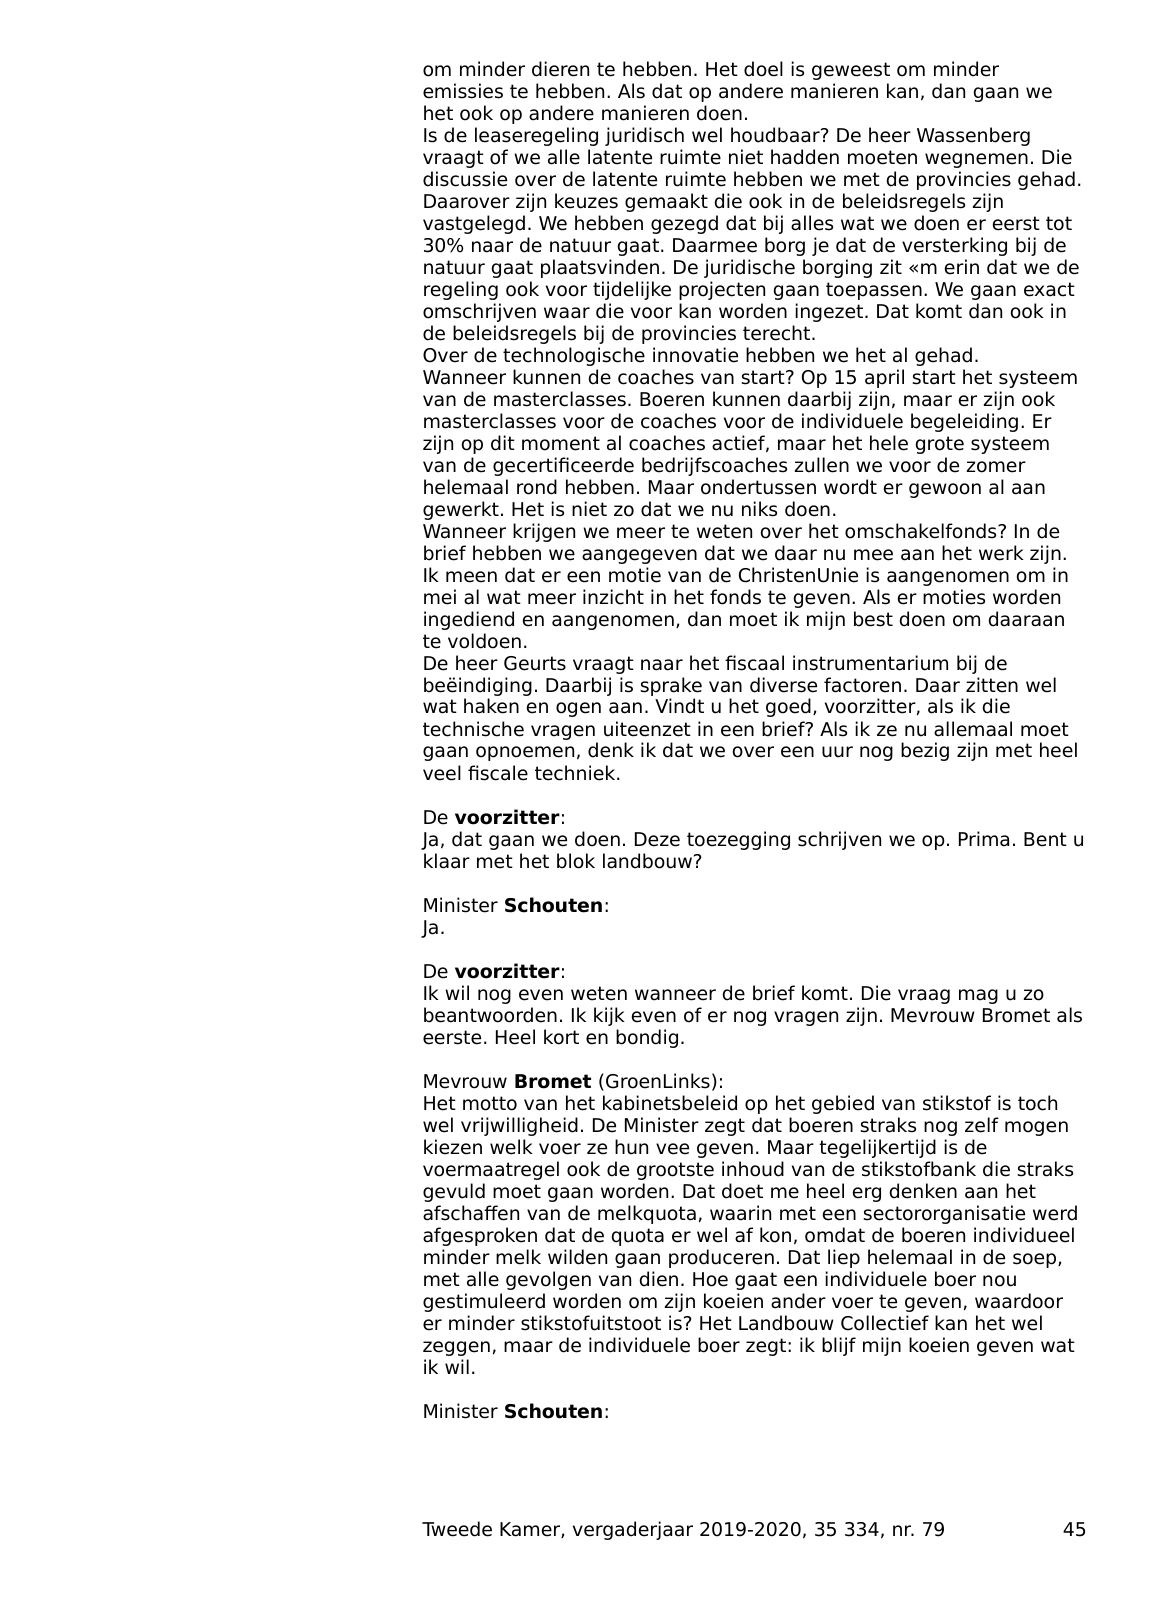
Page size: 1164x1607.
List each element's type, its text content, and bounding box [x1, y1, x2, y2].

text Wanneer krijgen we meer te weten over het omschakelfonds? In de brief hebben we aangegeven dat we daar nu mee aan het werk zijn. Ik meen dat er een motie van de ChristenUnie is aangenomen om in mei al wat meer inzicht in het fonds te geven. Als er moties worden ingediend en aangenomen, dan moet ik mijn best doen om daaraan te voldoen. [422, 521, 1087, 652]
text Mevrouw Bromet (GroenLinks): [422, 1071, 1087, 1093]
text Ja, dat gaan we doen. Deze toezegging schrijven we op. Prima. Bent u klaar met het blok landbouw? [422, 828, 1087, 872]
text De heer Geurts vraagt naar het fiscaal instrumentarium bij de beëindiging. Daarbij is sprake van diverse factoren. Daar zitten wel wat haken en ogen aan. Vindt u het goed, voorzitter, als ik die technische vragen uiteenzet in een brief? Als ik ze nu allemaal moet gaan opnoemen, denk ik dat we over een uur nog bezig zijn met heel veel fiscale techniek. [422, 652, 1087, 784]
text Ja. [422, 917, 1087, 939]
text Is de leaseregeling juridisch wel houdbaar? De heer Wassenberg vraagt of we alle latente ruimte niet hadden moeten wegnemen. Die discussie over de latente ruimte hebben we met de provincies gehad. Daarover zijn keuzes gemaakt die ook in de beleidsregels zijn vastgelegd. We hebben gezegd dat bij alles wat we doen er eerst tot 30% naar de natuur gaat. Daarmee borg je dat de versterking bij de natuur gaat plaatsvinden. De juridische borging zit «m erin dat we de regeling ook voor tijdelijke projecten gaan toepassen. We gaan exact omschrijven waar die voor kan worden ingezet. Dat komt dan ook in de beleidsregels bij de provincies terecht. [422, 125, 1087, 345]
text Het motto van het kabinetsbeleid op het gebied van stikstof is toch wel vrijwilligheid. De Minister zegt dat boeren straks nog zelf mogen kiezen welk voer ze hun vee geven. Maar tegelijkertijd is de voermaatregel ook de grootste inhoud van de stikstofbank die straks gevuld moet gaan worden. Dat doet me heel erg denken aan het afschaffen van de melkquota, waarin met een sectororganisatie werd afgesproken dat de quota er wel af kon, omdat de boeren individueel minder melk wilden gaan produceren. Dat liep helemaal in de soep, met alle gevolgen van dien. Hoe gaat een individuele boer nou gestimuleerd worden om zijn koeien ander voer te geven, waardoor er minder stikstofuitstoot is? Het Landbouw Collectief kan het wel zeggen, maar de individuele boer zegt: ik blijf mijn koeien geven wat ik wil. [422, 1093, 1087, 1379]
text Minister Schouten: [422, 1401, 1087, 1423]
text De voorzitter: [422, 807, 1087, 828]
text om minder dieren te hebben. Het doel is geweest om minder emissies te hebben. Als dat op andere manieren kan, dan gaan we het ook op andere manieren doen. [422, 59, 1087, 125]
text Ik wil nog even weten wanneer de brief komt. Die vraag mag u zo beantwoorden. Ik kijk even of er nog vragen zijn. Mevrouw Bromet als eerste. Heel kort en bondig. [422, 983, 1087, 1049]
text Wanneer kunnen de coaches van start? Op 15 april start het systeem van de masterclasses. Boeren kunnen daarbij zijn, maar er zijn ook masterclasses voor de coaches voor de individuele begeleiding. Er zijn op dit moment al coaches actief, maar het hele grote systeem van de gecertificeerde bedrijfscoaches zullen we voor de zomer helemaal rond hebben. Maar ondertussen wordt er gewoon al aan gewerkt. Het is niet zo dat we nu niks doen. [422, 367, 1087, 521]
text Over de technologische innovatie hebben we het al gehad. [422, 345, 1087, 367]
text Minister Schouten: [422, 895, 1087, 917]
text De voorzitter: [422, 961, 1087, 983]
